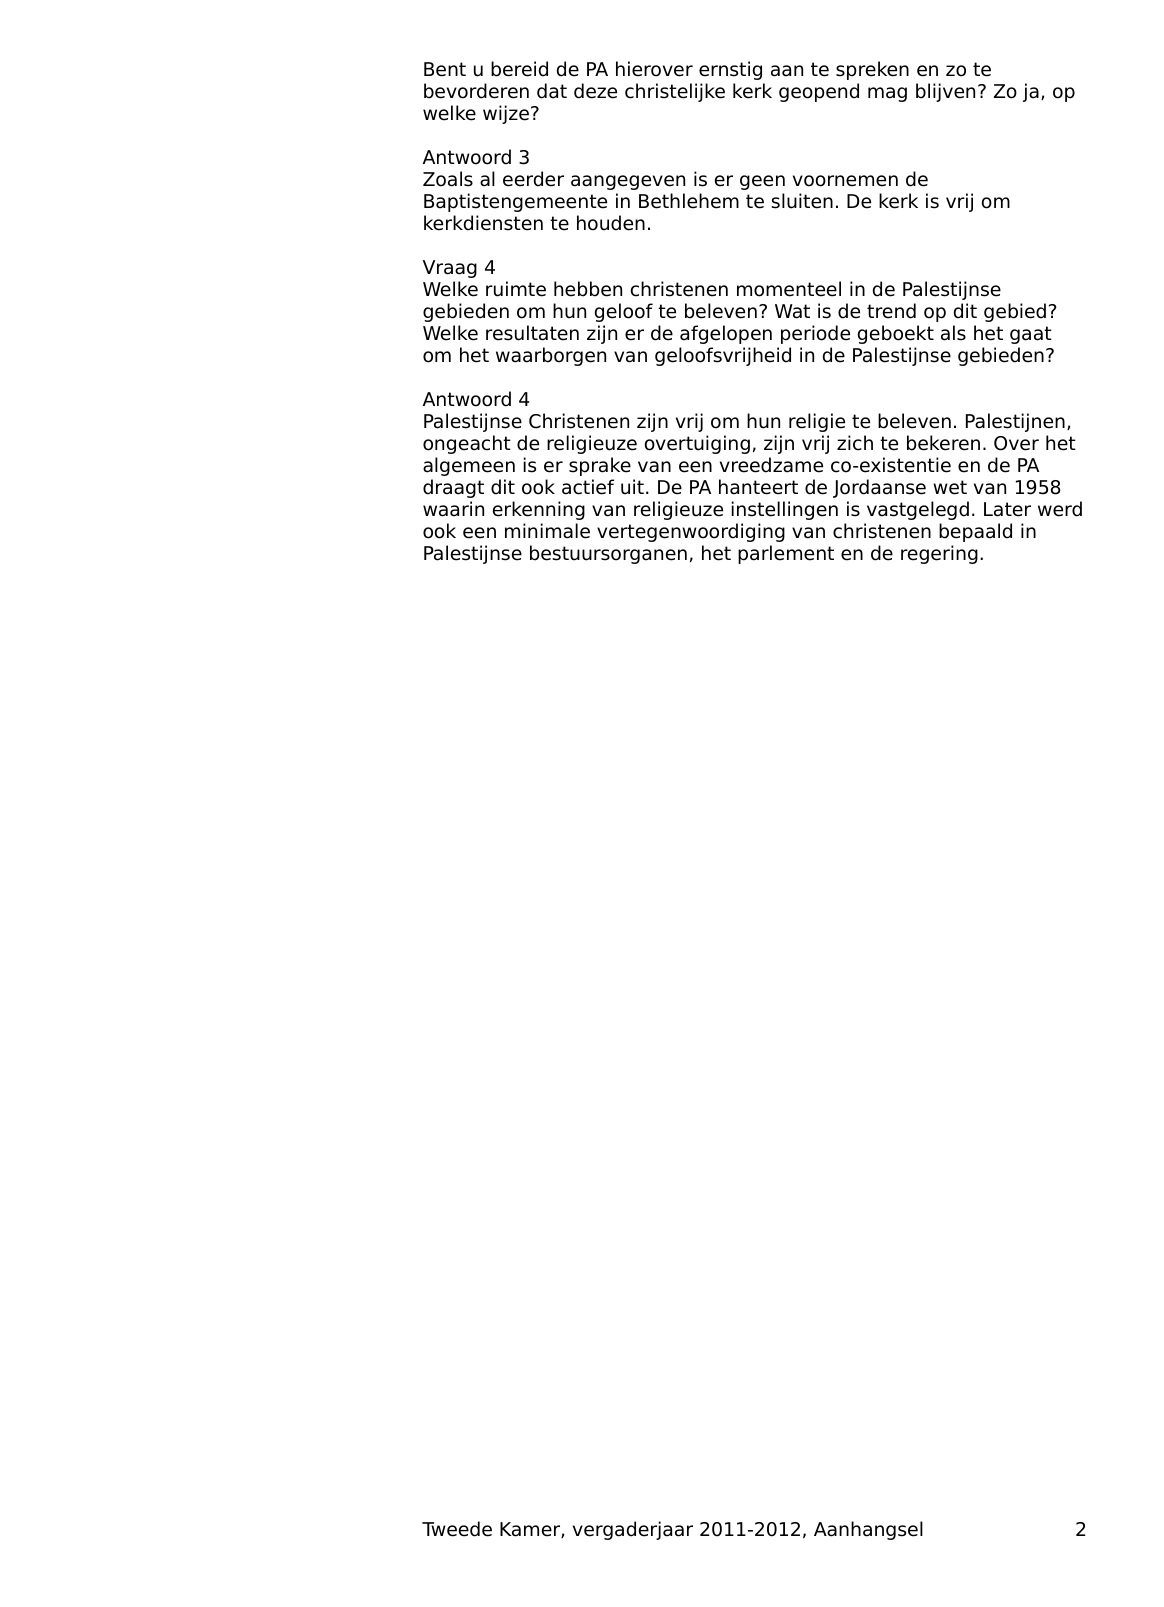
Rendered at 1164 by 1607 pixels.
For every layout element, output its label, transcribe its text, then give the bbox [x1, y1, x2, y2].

text Palestijnse Christenen zijn vrij om hun religie te beleven. Palestijnen, ongeacht de religieuze overtuiging, zijn vrij zich te bekeren. Over het algemeen is er sprake van een vreedzame co-existentie en de PA draagt dit ook actief uit. De PA hanteert de Jordaanse wet van 1958 waarin erkenning van religieuze instellingen is vastgelegd. Later werd ook een minimale vertegenwoordiging van christenen bepaald in Palestijnse bestuursorganen, het parlement en de regering. [422, 411, 1087, 565]
text Vraag 4 [422, 257, 1087, 279]
text Bent u bereid de PA hierover ernstig aan te spreken en zo te bevorderen dat deze christelijke kerk geopend mag blijven? Zo ja, op welke wijze? [422, 59, 1087, 125]
text Zoals al eerder aangegeven is er geen voornemen de Baptistengemeente in Bethlehem te sluiten. De kerk is vrij om kerkdiensten te houden. [422, 169, 1087, 235]
text Antwoord 3 [422, 147, 1087, 169]
text Antwoord 4 [422, 389, 1087, 411]
text Welke ruimte hebben christenen momenteel in de Palestijnse gebieden om hun geloof te beleven? Wat is de trend op dit gebied? Welke resultaten zijn er de afgelopen periode geboekt als het gaat om het waarborgen van geloofsvrijheid in de Palestijnse gebieden? [422, 279, 1087, 367]
